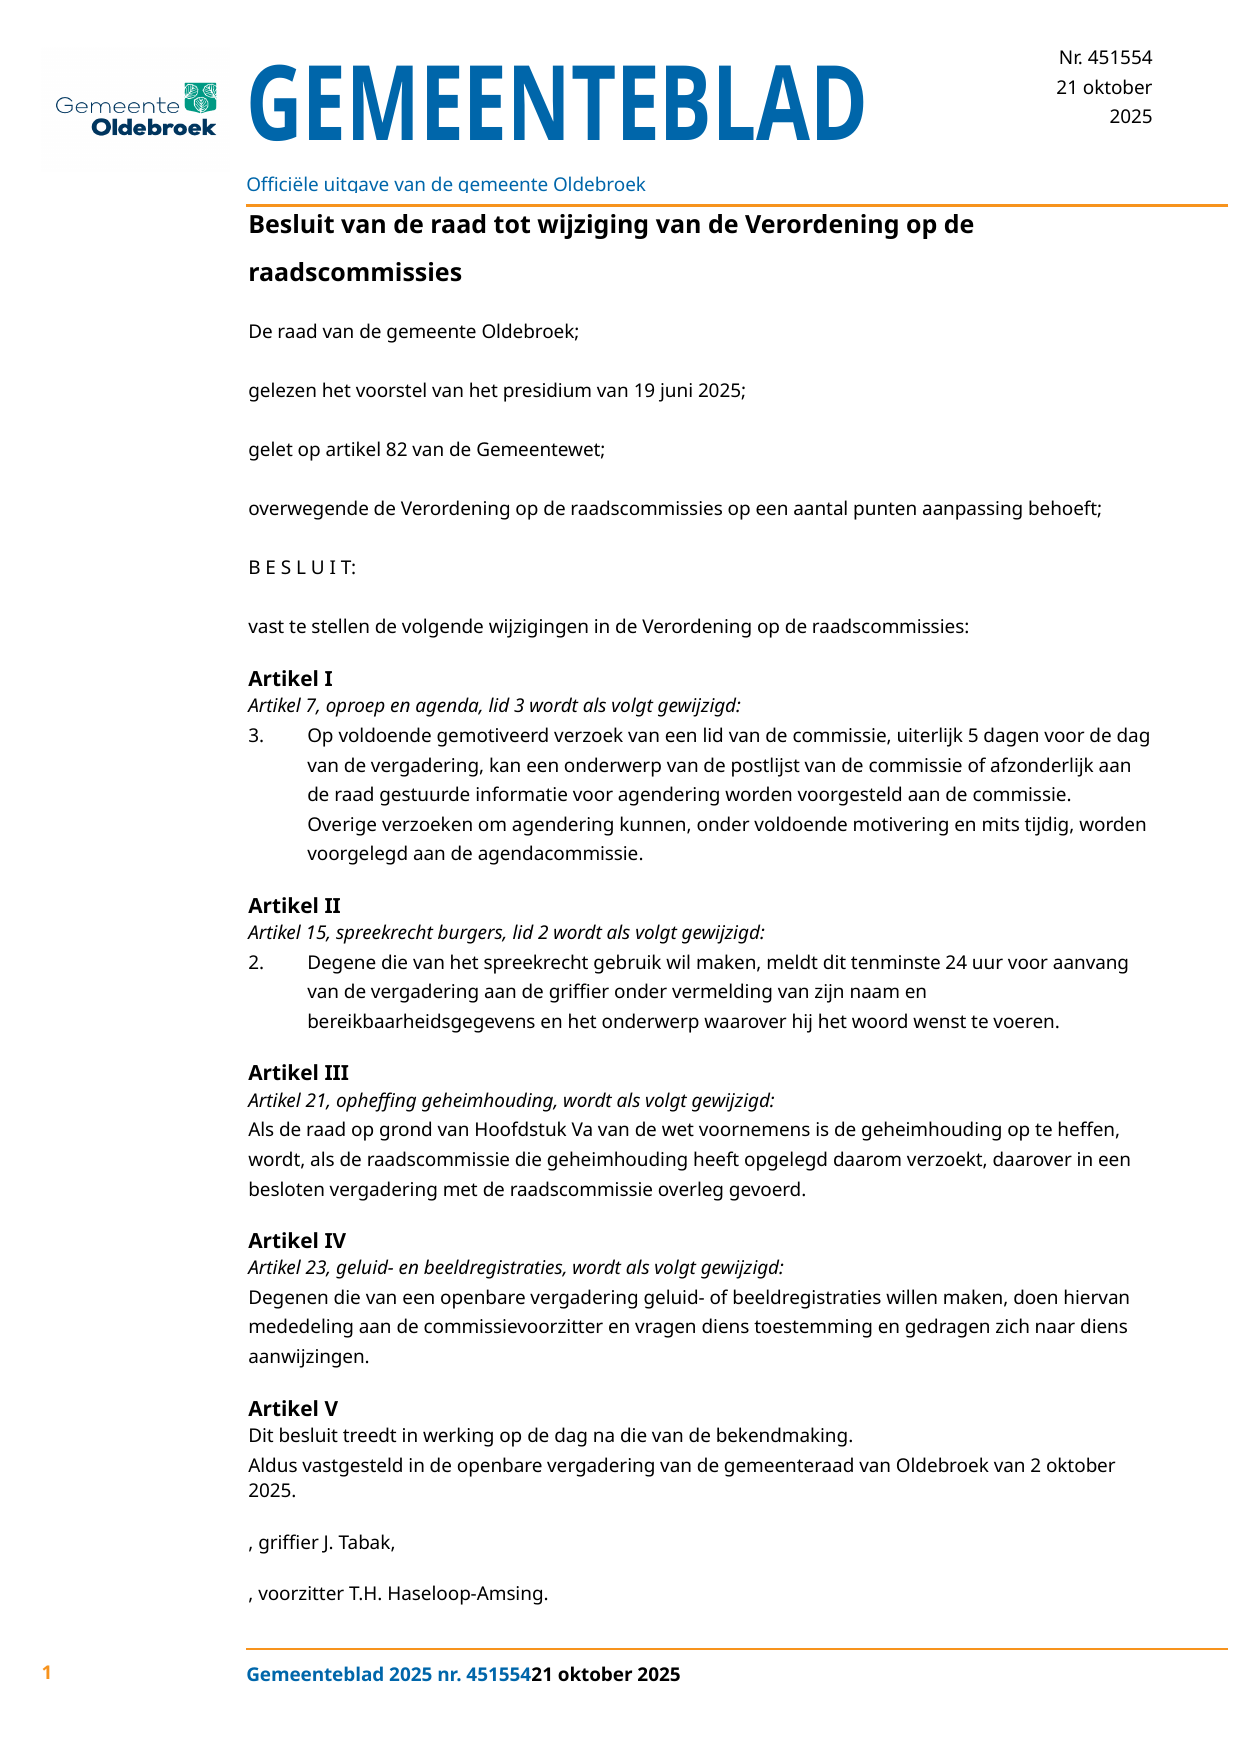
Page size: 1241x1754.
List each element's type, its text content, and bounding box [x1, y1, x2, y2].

list Op voldoende gemotiveerd verzoek van een lid van de commissie, uiterlijk 5 dagen voor de dag van de vergadering, kan een onderwerp van de postlijst van de commissie of afzonderlijk aan de raad gestuurde informatie voor agendering worden voorgesteld aan de commissie. [248, 722, 1152, 807]
text Besluit van de raad tot wijziging van de Verordening op de raadscommissies [248, 207, 1152, 288]
text Degenen die van een openbare vergadering geluid- of beeldregistraties willen maken, doen hiervan mededeling aan de commissievoorzitter en vragen diens toestemming en gedragen zich naar diens aanwijzingen. [248, 1284, 1152, 1369]
text Artikel 15, spreekrecht burgers, lid 2 wordt als volgt gewijzigd: [248, 919, 1152, 945]
text gelet op artikel 82 van de Gemeentewet; [248, 436, 1152, 462]
text Artikel IV [248, 1226, 1152, 1254]
list Overige verzoeken om agendering kunnen, onder voldoende motivering en mits tijdig, worden voorgelegd aan de agendacommissie. [248, 811, 1152, 866]
text De raad van de gemeente Oldebroek; [248, 318, 1152, 344]
text Artikel 23, geluid- en beeldregistraties, wordt als volgt gewijzigd: [248, 1254, 1152, 1280]
text overwegende de Verordening op de raadscommissies op een aantal punten aanpassing behoeft; [248, 495, 1152, 521]
text Aldus vastgesteld in de openbare vergadering van de gemeenteraad van Oldebroek van 2 oktober 2025. [248, 1452, 1152, 1503]
text , voorzitter T.H. Haseloop-Amsing. [248, 1580, 1152, 1606]
text Artikel II [248, 891, 1152, 919]
text Artikel I [248, 664, 1152, 693]
text Artikel 7, oproep en agenda, lid 3 wordt als volgt gewijzigd: [248, 693, 1152, 718]
text vast te stellen de volgende wijzigingen in de Verordening op de raadscommissies: [248, 614, 1152, 639]
text B E S L U I T: [248, 554, 1152, 580]
text Artikel 21, opheffing geheimhouding, wordt als volgt gewijzigd: [248, 1087, 1152, 1113]
picture [41, 47, 231, 172]
list Degene die van het spreekrecht gebruik wil maken, meldt dit tenminste 24 uur voor aanvang van de vergadering aan de griffier onder vermelding van zijn naam en bereikbaarheidsgegevens en het onderwerp waarover hij het woord wenst te voeren. [248, 949, 1152, 1034]
text , griffier J. Tabak, [248, 1529, 1152, 1555]
text Artikel V [248, 1394, 1152, 1422]
text Als de raad op grond van Hoofdstuk Va van de wet voornemens is de geheimhouding op te heffen, wordt, als de raadscommissie die geheimhouding heeft opgelegd daarom verzoekt, daarover in een besloten vergadering met de raadscommissie overleg gevoerd. [248, 1117, 1152, 1201]
text Dit besluit treedt in werking op de dag na die van de bekendmaking. [248, 1422, 1152, 1448]
text Artikel III [248, 1058, 1152, 1087]
text gelezen het voorstel van het presidium van 19 juni 2025; [248, 377, 1152, 403]
